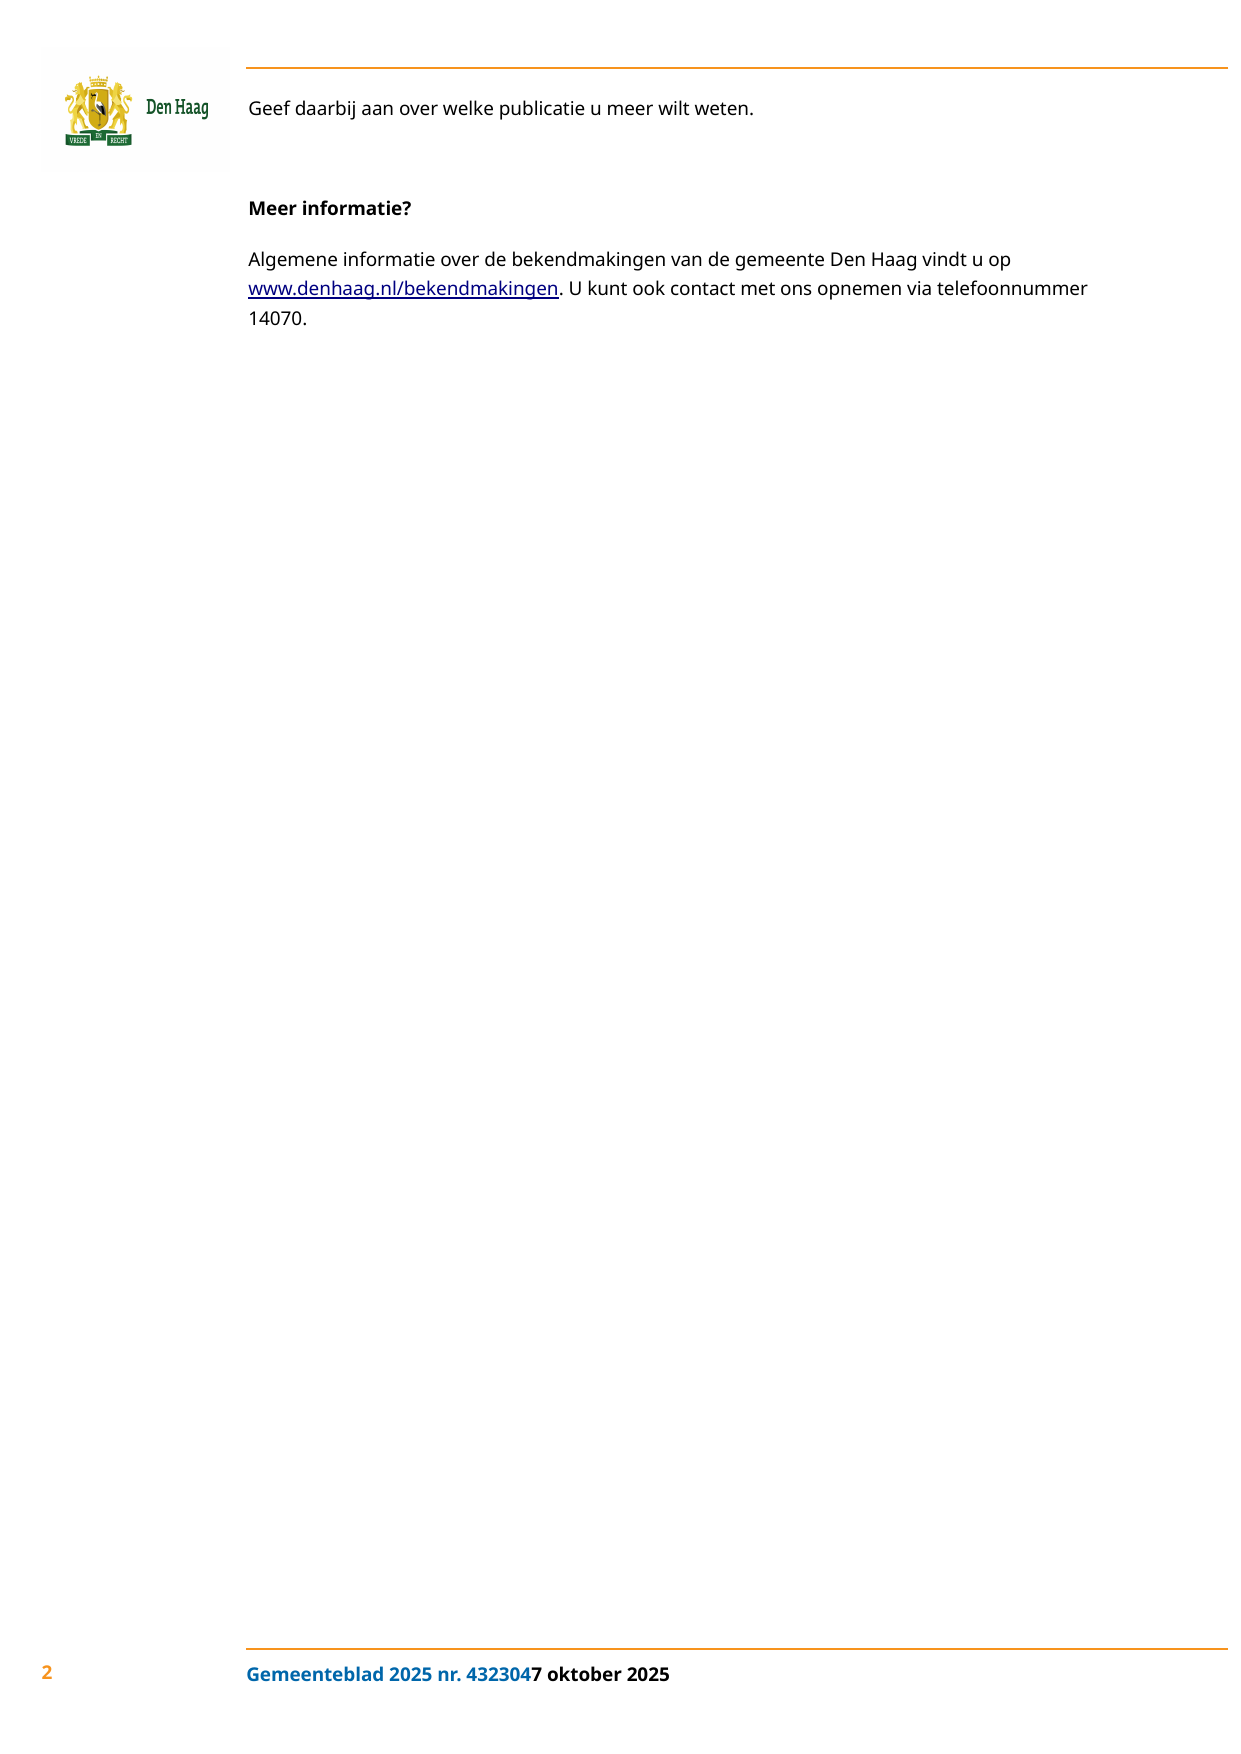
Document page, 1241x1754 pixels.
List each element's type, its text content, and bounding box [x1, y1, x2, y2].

picture [41, 47, 231, 172]
text Geef daarbij aan over welke publicatie u meer wilt weten. [248, 95, 1152, 121]
text Meer informatie? [248, 196, 1152, 221]
text Algemene informatie over de bekendmakingen van de gemeente Den Haag vindt u op www.denhaag.nl/bekendmakingen. U kunt ook contact met ons opnemen via telefoonnummer 14070. [248, 246, 1152, 331]
